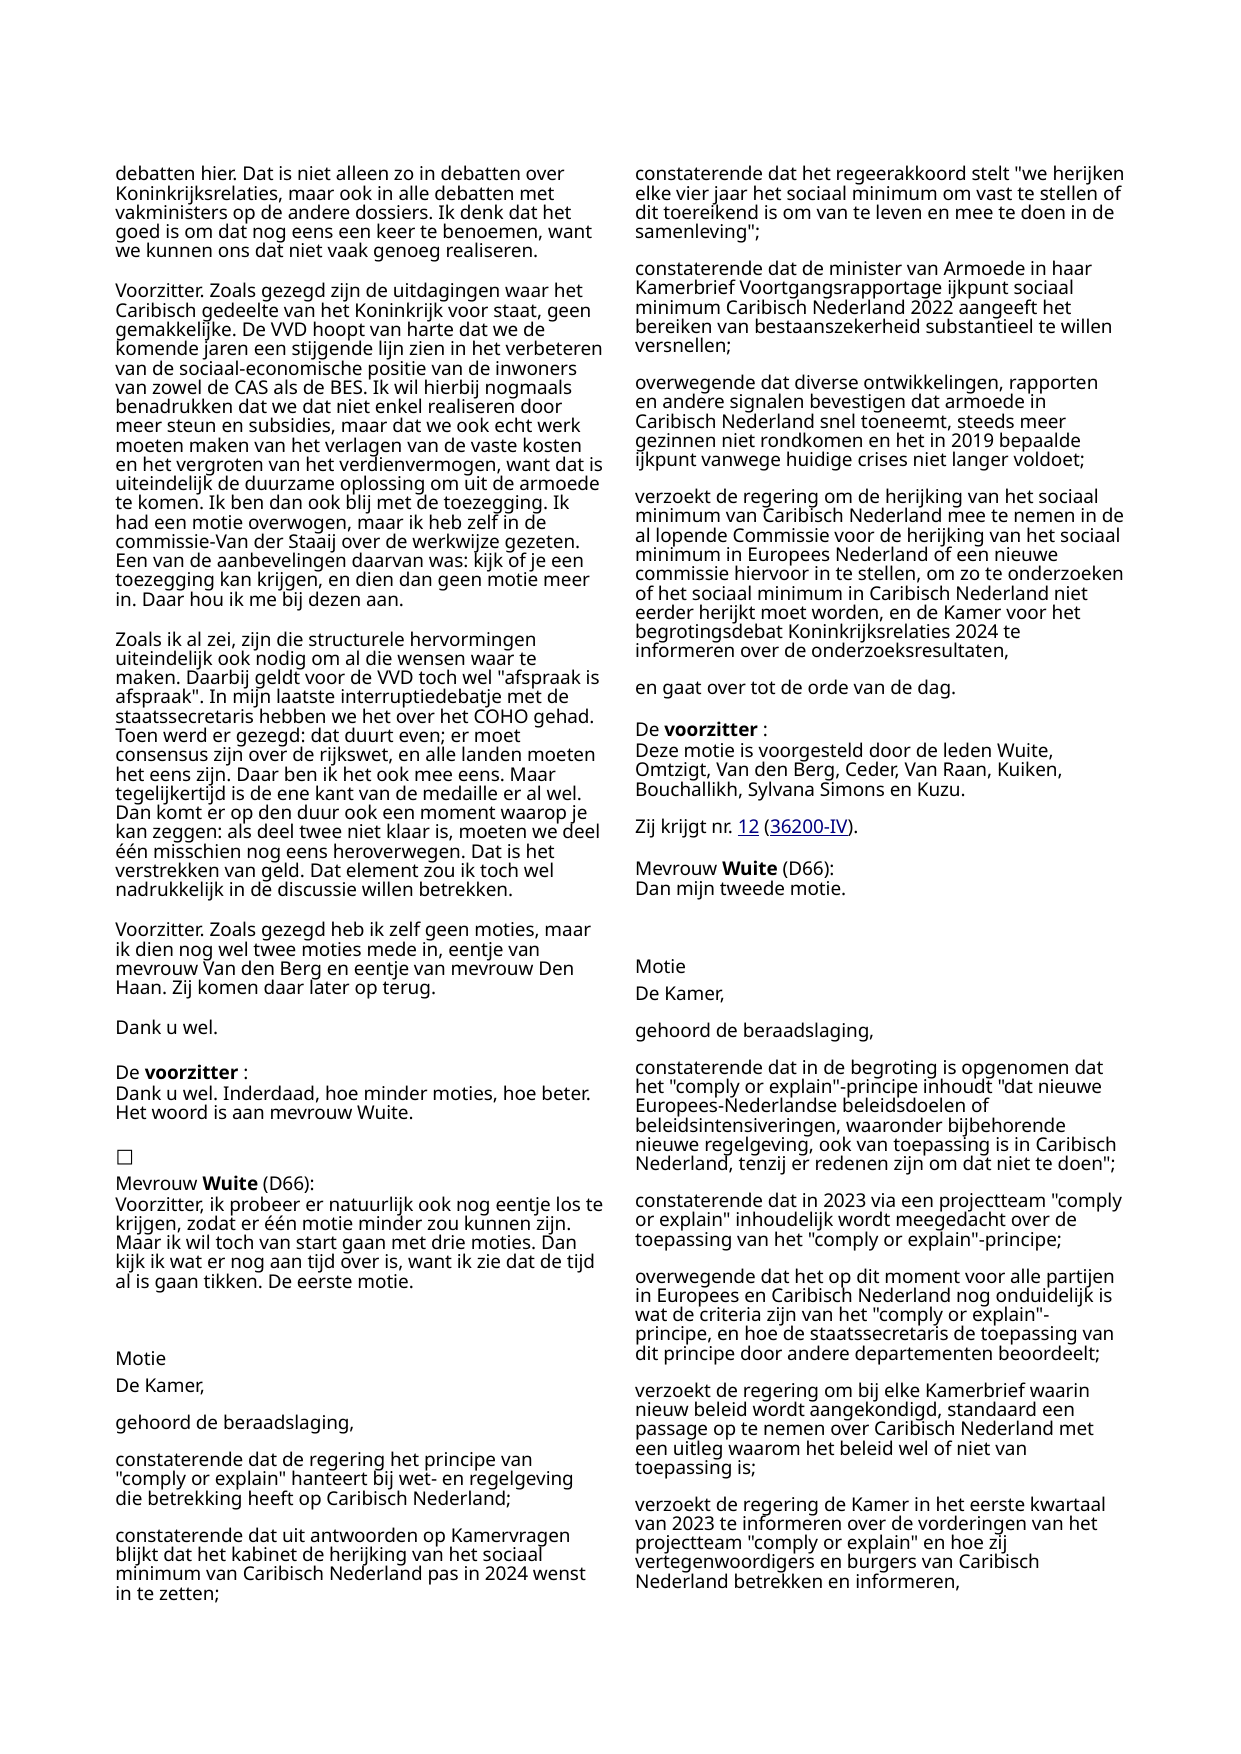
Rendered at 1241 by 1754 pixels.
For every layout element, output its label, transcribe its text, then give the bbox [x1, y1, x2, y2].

text Mevrouw Wuite (D66): [115, 1170, 605, 1196]
text Motie [115, 1346, 605, 1371]
text gehoord de beraadslaging, [115, 1414, 605, 1433]
text Zij krijgt nr. 12 (36200-IV). [635, 818, 1125, 837]
text constaterende dat in 2023 via een projectteam "comply or explain" inhoudelijk wordt meegedacht over de toepassing van het "comply or explain"-principe; [635, 1192, 1125, 1250]
text Voorzitter, ik probeer er natuurlijk ook nog eentje los te krijgen, zodat er één motie minder zou kunnen zijn. Maar ik wil toch van start gaan met drie moties. Dan kijk ik wat er nog aan tijd over is, want ik zie dat de tijd al is gaan tikken. De eerste motie. [115, 1196, 605, 1292]
text constaterende dat het regeerakkoord stelt "we herijken elke vier jaar het sociaal minimum om vast te stellen of dit toereikend is om van te leven en mee te doen in de samenleving"; [635, 165, 1125, 242]
text ⬜ [115, 1144, 605, 1170]
text De voorzitter : [635, 716, 1125, 742]
text constaterende dat de minister van Armoede in haar Kamerbrief Voortgangsrapportage ijkpunt sociaal minimum Caribisch Nederland 2022 aangeeft het bereiken van bestaanszekerheid substantieel te willen versnellen; [635, 260, 1125, 356]
text Zoals ik al zei, zijn die structurele hervormingen uiteindelijk ook nodig om al die wensen waar te maken. Daarbij geldt voor de VVD toch wel "afspraak is afspraak". In mijn laatste interruptiedebatje met de staatssecretaris hebben we het over het COHO gehad. Toen werd er gezegd: dat duurt even; er moet consensus zijn over de rijkswet, en alle landen moeten het eens zijn. Daar ben ik het ook mee eens. Maar tegelijkertijd is de ene kant van de medaille er al wel. Dan komt er op den duur ook een moment waarop je kan zeggen: als deel twee niet klaar is, moeten we deel één misschien nog eens heroverwegen. Dat is het verstrekken van geld. Dat element zou ik toch wel nadrukkelijk in de discussie willen betrekken. [115, 631, 605, 901]
text De Kamer, [635, 985, 1125, 1004]
text Motie [635, 953, 1125, 979]
text verzoekt de regering de Kamer in het eerste kwartaal van 2023 te informeren over de vorderingen van het projectteam "comply or explain" en hoe zij vertegenwoordigers en burgers van Caribisch Nederland betrekken en informeren, [635, 1496, 1125, 1592]
text Mevrouw Wuite (D66): [635, 855, 1125, 880]
text Voorzitter. Zoals gezegd heb ik zelf geen moties, maar ik dien nog wel twee moties mede in, eentje van mevrouw Van den Berg en eentje van mevrouw Den Haan. Zij komen daar later op terug. [115, 921, 605, 998]
text debatten hier. Dat is niet alleen zo in debatten over Koninkrijksrelaties, maar ook in alle debatten met vakministers op de andere dossiers. Ik denk dat het goed is om dat nog eens een keer te benoemen, want we kunnen ons dat niet vaak genoeg realiseren. [115, 165, 605, 262]
text verzoekt de regering om bij elke Kamerbrief waarin nieuw beleid wordt aangekondigd, standaard een passage op te nemen over Caribisch Nederland met een uitleg waarom het beleid wel of niet van toepassing is; [635, 1382, 1125, 1478]
text overwegende dat diverse ontwikkelingen, rapporten en andere signalen bevestigen dat armoede in Caribisch Nederland snel toeneemt, steeds meer gezinnen niet rondkomen en het in 2019 bepaalde ijkpunt vanwege huidige crises niet langer voldoet; [635, 374, 1125, 471]
text constaterende dat de regering het principe van "comply or explain" hanteert bij wet- en regelgeving die betrekking heeft op Caribisch Nederland; [115, 1451, 605, 1509]
text gehoord de beraadslaging, [635, 1022, 1125, 1041]
text constaterende dat uit antwoorden op Kamervragen blijkt dat het kabinet de herijking van het sociaal minimum van Caribisch Nederland pas in 2024 wenst in te zetten; [115, 1527, 605, 1604]
text Dan mijn tweede motie. [635, 880, 1125, 900]
text Deze motie is voorgesteld door de leden Wuite, Omtzigt, Van den Berg, Ceder, Van Raan, Kuiken, Bouchallikh, Sylvana Simons en Kuzu. [635, 742, 1125, 800]
text De voorzitter : [115, 1059, 605, 1085]
text Voorzitter. Zoals gezegd zijn de uitdagingen waar het Caribisch gedeelte van het Koninkrijk voor staat, geen gemakkelijke. De VVD hoopt van harte dat we de komende jaren een stijgende lijn zien in het verbeteren van de sociaal-economische positie van de inwoners van zowel de CAS als de BES. Ik wil hierbij nogmaals benadrukken dat we dat niet enkel realiseren door meer steun en subsidies, maar dat we ook echt werk moeten maken van het verlagen van de vaste kosten en het vergroten van het verdienvermogen, want dat is uiteindelijk de duurzame oplossing om uit de armoede te komen. Ik ben dan ook blij met de toezegging. Ik had een motie overwogen, maar ik heb zelf in de commissie-Van der Staaij over de werkwijze gezeten. Een van de aanbevelingen daarvan was: kijk of je een toezegging kan krijgen, en dien dan geen motie meer in. Daar hou ik me bij dezen aan. [115, 282, 605, 610]
text Dank u wel. Inderdaad, hoe minder moties, hoe beter. Het woord is aan mevrouw Wuite. [115, 1085, 605, 1123]
text De Kamer, [115, 1377, 605, 1396]
text Dank u wel. [115, 1019, 605, 1038]
text overwegende dat het op dit moment voor alle partijen in Europees en Caribisch Nederland nog onduidelijk is wat de criteria zijn van het "comply or explain"-principe, en hoe de staatssecretaris de toepassing van dit principe door andere departementen beoordeelt; [635, 1268, 1125, 1364]
text en gaat over tot de orde van de dag. [635, 679, 1125, 699]
text constaterende dat in de begroting is opgenomen dat het "comply or explain"-principe inhoudt "dat nieuwe Europees-Nederlandse beleidsdoelen of beleidsintensiveringen, waaronder bijbehorende nieuwe regelgeving, ook van toepassing is in Caribisch Nederland, tenzij er redenen zijn om dat niet te doen"; [635, 1059, 1125, 1174]
text verzoekt de regering om de herijking van het sociaal minimum van Caribisch Nederland mee te nemen in de al lopende Commissie voor de herijking van het sociaal minimum in Europees Nederland of een nieuwe commissie hiervoor in te stellen, om zo te onderzoeken of het sociaal minimum in Caribisch Nederland niet eerder herijkt moet worden, en de Kamer voor het begrotingsdebat Koninkrijksrelaties 2024 te informeren over de onderzoeksresultaten, [635, 488, 1125, 662]
